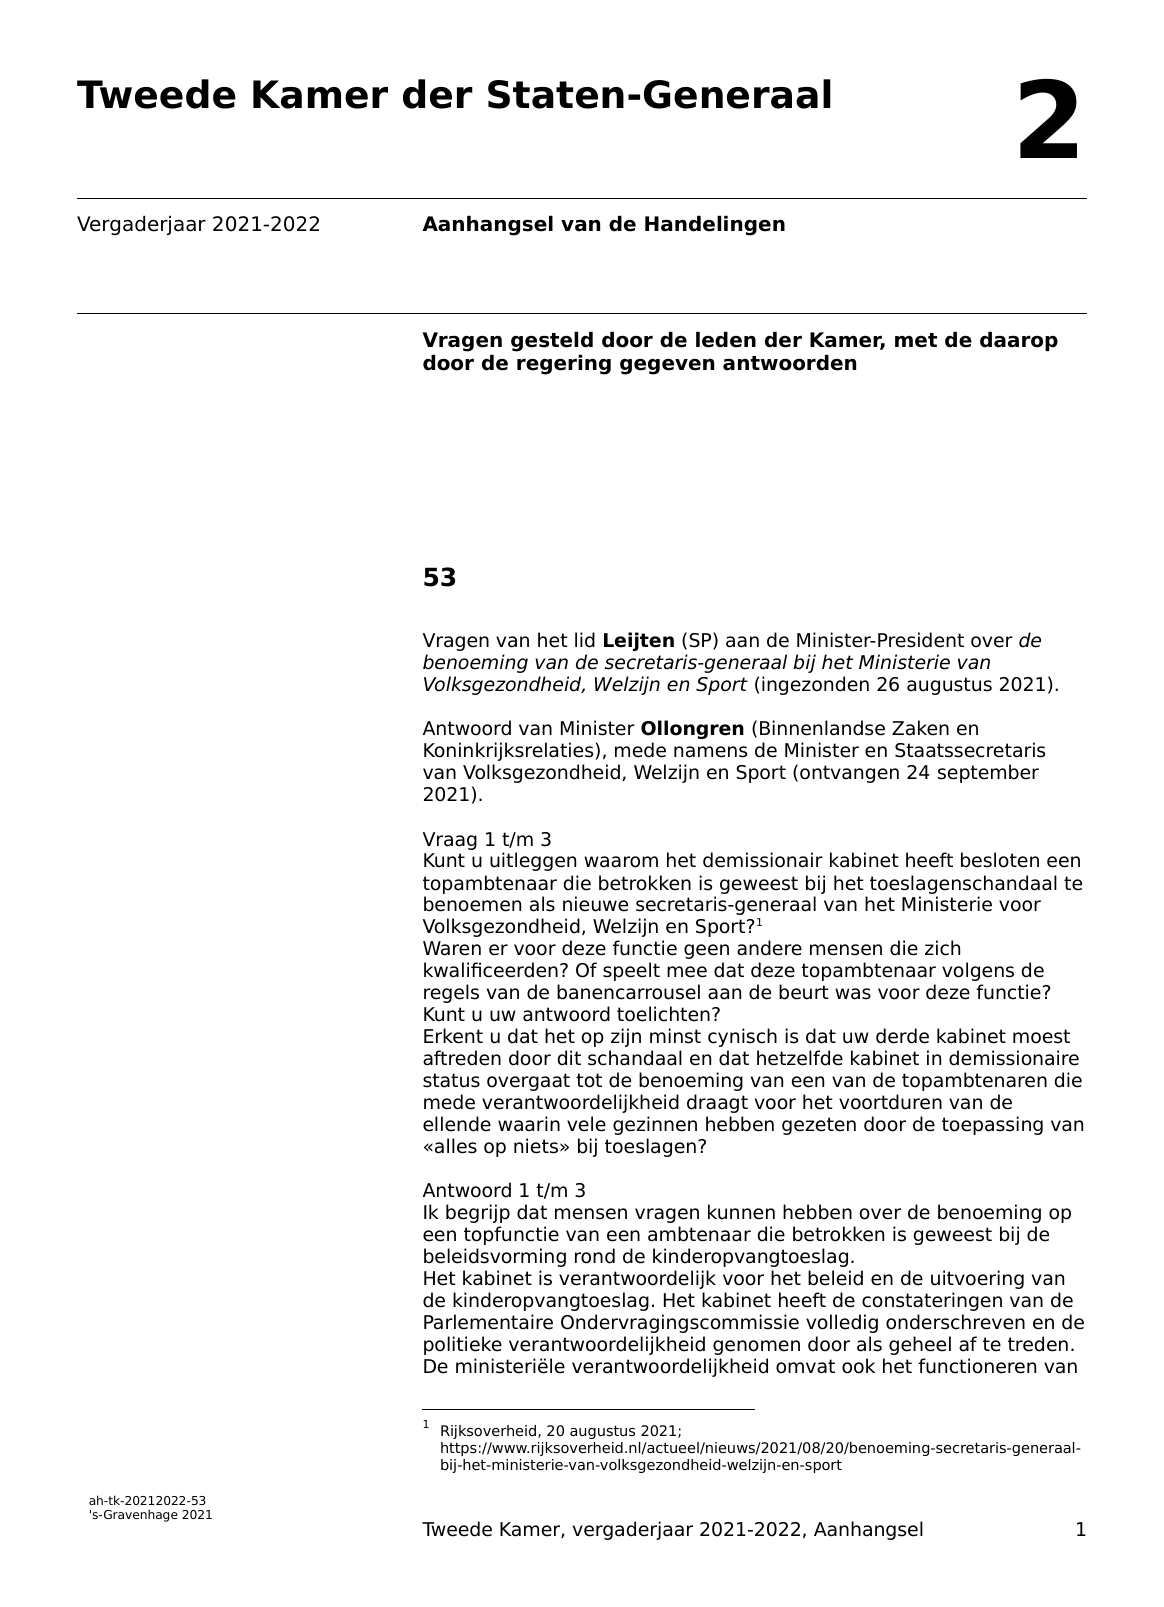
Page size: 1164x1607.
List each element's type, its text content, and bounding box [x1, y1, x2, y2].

text Vraag 1 t/m 3 [422, 828, 1087, 850]
text Rijksoverheid, 20 augustus 2021; https://www.rijksoverheid.nl/actueel/nieuws/2021/08/20/benoeming-secretaris-generaal-bij-het-ministerie-van-volksgezondheid-welzijn-en-sport [422, 1418, 1087, 1474]
text Antwoord van Minister Ollongren (Binnenlandse Zaken en Koninkrijksrelaties), mede namens de Minister en Staatssecretaris van Volksgezondheid, Welzijn en Sport (ontvangen 24 september 2021). [422, 718, 1087, 806]
table_header Tweede Kamer der Staten-Generaal [77, 59, 886, 198]
table_header 2 [886, 59, 1087, 198]
text Erkent u dat het op zijn minst cynisch is dat uw derde kabinet moest aftreden door dit schandaal en dat hetzelfde kabinet in demissionaire status overgaat tot de benoeming van een van de topambtenaren die mede verantwoordelijkheid draagt voor het voortduren van de ellende waarin vele gezinnen hebben gezeten door de toepassing van «alles op niets» bij toeslagen? [422, 1026, 1087, 1158]
text Het kabinet is verantwoordelijk voor het beleid en de uitvoering van de kinderopvangtoeslag. Het kabinet heeft de constateringen van de Parlementaire Ondervragingscommissie volledig onderschreven en de politieke verantwoordelijkheid genomen door als geheel af te treden. De ministeriële verantwoordelijkheid omvat ook het functioneren van [422, 1268, 1087, 1378]
table_cell Aanhangsel van de Handelingen [422, 199, 1087, 313]
table_cell Vragen gesteld door de leden der Kamer, met de daarop door de regering gegeven antwoorden [422, 314, 1087, 375]
text Waren er voor deze functie geen andere mensen die zich kwalificeerden? Of speelt mee dat deze topambtenaar volgens de regels van de banencarrousel aan de beurt was voor deze functie? Kunt u uw antwoord toelichten? [422, 938, 1087, 1026]
text 's-Gravenhage 2021 [88, 1508, 323, 1522]
text Kunt u uitleggen waarom het demissionair kabinet heeft besloten een topambtenaar die betrokken is geweest bij het toeslagenschandaal te benoemen als nieuwe secretaris-generaal van het Ministerie voor Volksgezondheid, Welzijn en Sport? [422, 850, 1087, 938]
text Vragen van het lid Leijten (SP) aan de Minister-President over de benoeming van de secretaris-generaal bij het Ministerie van Volksgezondheid, Welzijn en Sport (ingezonden 26 augustus 2021). [422, 630, 1087, 696]
table_cell [77, 314, 422, 375]
text ah-tk-20212022-53 [88, 1494, 323, 1508]
table_cell Vergaderjaar 2021-2022 [77, 199, 422, 313]
text Antwoord 1 t/m 3 [422, 1180, 1087, 1202]
text 53 [422, 563, 1087, 592]
text Ik begrijp dat mensen vragen kunnen hebben over de benoeming op een topfunctie van een ambtenaar die betrokken is geweest bij de beleidsvorming rond de kinderopvangtoeslag. [422, 1202, 1087, 1268]
